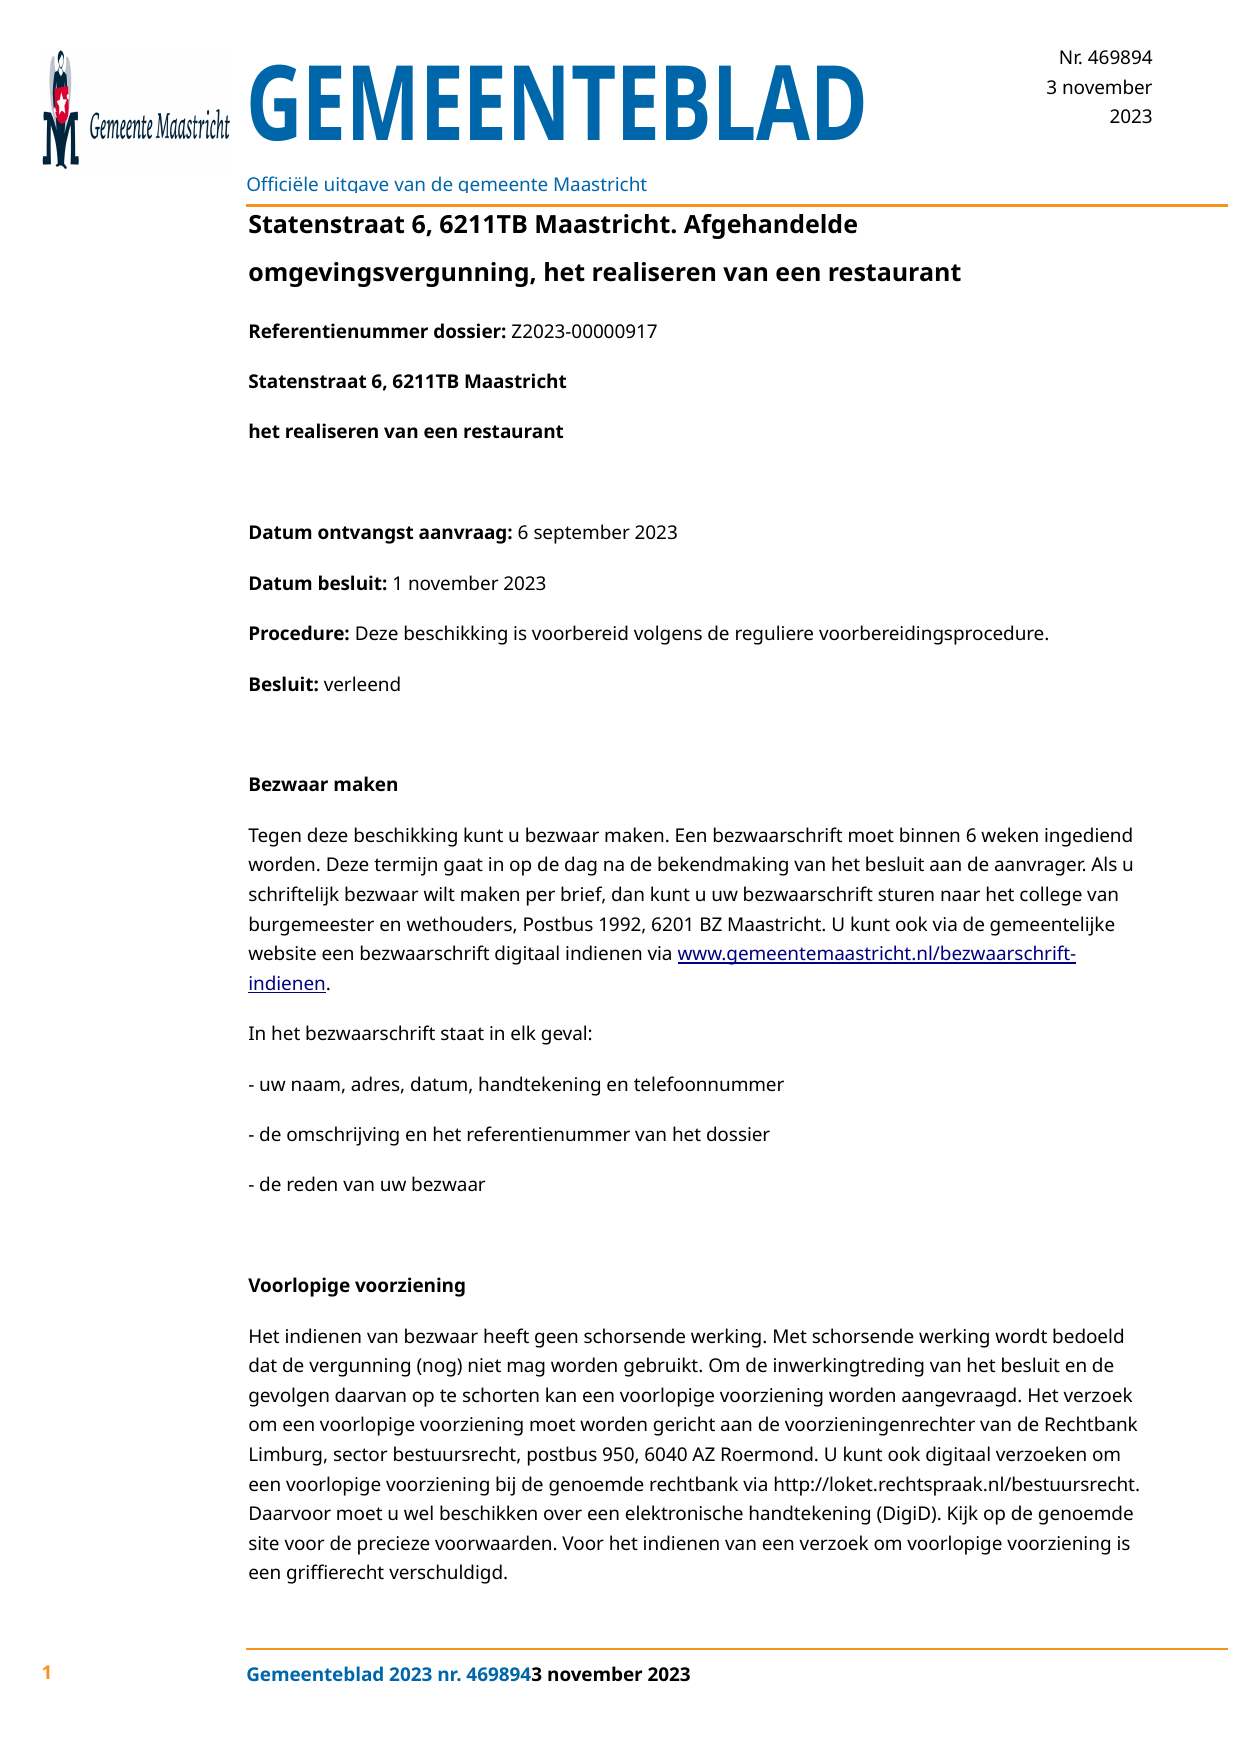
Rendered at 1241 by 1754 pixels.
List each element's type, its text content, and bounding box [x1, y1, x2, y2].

text het realiseren van een restaurant [248, 419, 1152, 444]
text Voorlopige voorziening [248, 1272, 1152, 1298]
text Bezwaar maken [248, 772, 1152, 797]
text - uw naam, adres, datum, handtekening en telefoonnummer [248, 1071, 1152, 1097]
text Het indienen van bezwaar heeft geen schorsende werking. Met schorsende werking wordt bedoeld dat de vergunning (nog) niet mag worden gebruikt. Om de inwerkingtreding van het besluit en de gevolgen daarvan op te schorten kan een voorlopige voorziening worden aangevraagd. Het verzoek om een voorlopige voorziening moet worden gericht aan de voorzieningenrechter van de Rechtbank Limburg, sector bestuursrecht, postbus 950, 6040 AZ Roermond. U kunt ook digitaal verzoeken om een voorlopige voorziening bij de genoemde rechtbank via http://loket.rechtspraak.nl/bestuursrecht. Daarvoor moet u wel beschikken over een elektronische handtekening (DigiD). Kijk op de genoemde site voor de precieze voorwaarden. Voor het indienen van een verzoek om voorlopige voorziening is een griffierecht verschuldigd. [248, 1323, 1152, 1585]
text Tegen deze beschikking kunt u bezwaar maken. Een bezwaarschrift moet binnen 6 weken ingediend worden. Deze termijn gaat in op de dag na de bekendmaking van het besluit aan de aanvrager. Als u schriftelijk bezwaar wilt maken per brief, dan kunt u uw bezwaarschrift sturen naar het college van burgemeester en wethouders, Postbus 1992, 6201 BZ Maastricht. U kunt ook via de gemeentelijke website een bezwaarschrift digitaal indienen via www.gemeentemaastricht.nl/bezwaarschrift-indienen. [248, 822, 1152, 996]
text Procedure: Deze beschikking is voorbereid volgens de reguliere voorbereidingsprocedure. [248, 620, 1152, 646]
text Statenstraat 6, 6211TB Maastricht [248, 368, 1152, 394]
text Besluit: verleend [248, 671, 1152, 697]
picture [41, 47, 231, 172]
text Datum ontvangst aanvraag: 6 september 2023 [248, 519, 1152, 545]
text - de omschrijving en het referentienummer van het dossier [248, 1121, 1152, 1147]
text - de reden van uw bezwaar [248, 1172, 1152, 1197]
text Statenstraat 6, 6211TB Maastricht. Afgehandelde omgevingsvergunning, het realiseren van een restaurant [248, 207, 1152, 288]
text In het bezwaarschrift staat in elk geval: [248, 1020, 1152, 1046]
text Datum besluit: 1 november 2023 [248, 570, 1152, 596]
text Referentienummer dossier: Z2023-00000917 [248, 318, 1152, 344]
